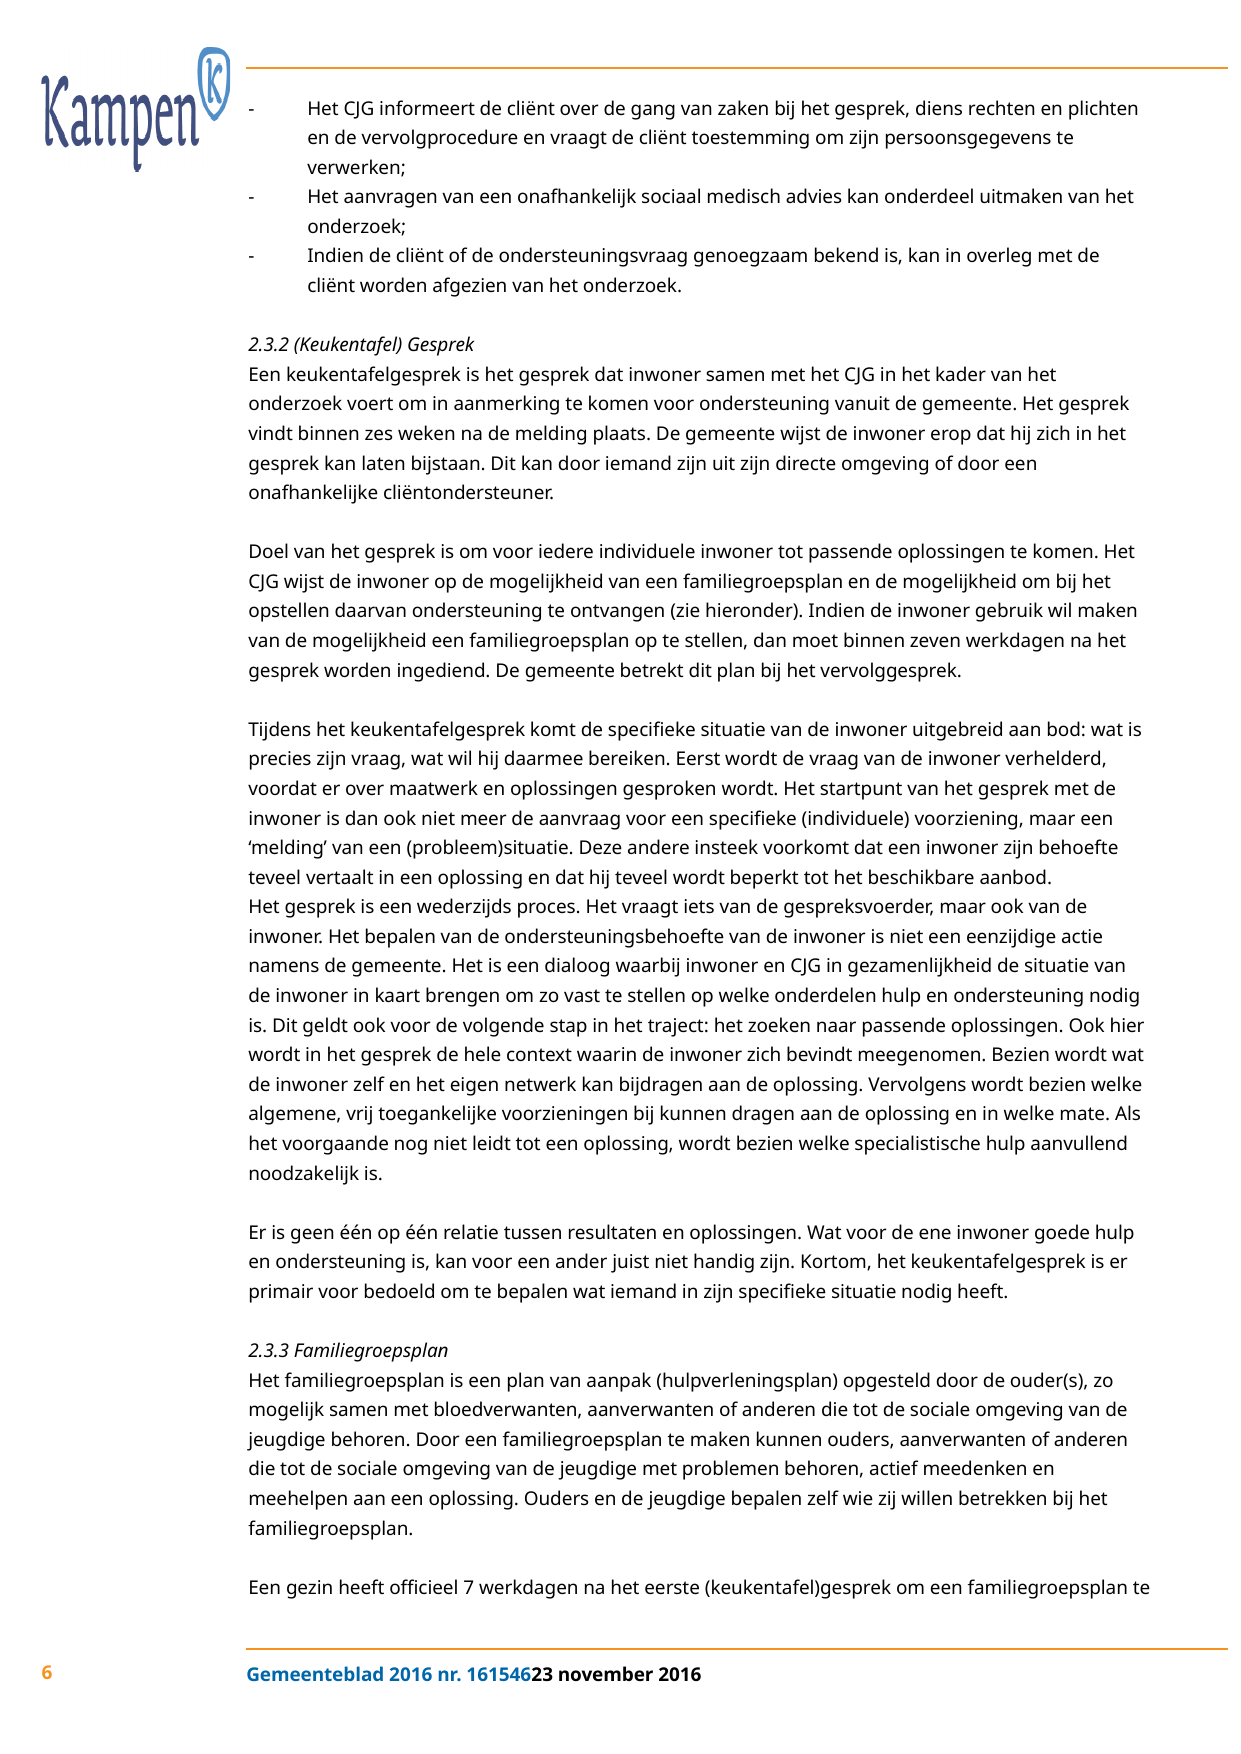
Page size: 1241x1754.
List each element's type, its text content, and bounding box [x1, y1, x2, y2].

picture [41, 47, 231, 172]
list Indien de cliënt of de ondersteuningsvraag genoegzaam bekend is, kan in overleg met de cliënt worden afgezien van het onderzoek. [248, 243, 1152, 298]
text Het familiegroepsplan is een plan van aanpak (hulpverleningsplan) opgesteld door de ouder(s), zo mogelijk samen met bloedverwanten, aanverwanten of anderen die tot de sociale omgeving van de jeugdige behoren. Door een familiegroepsplan te maken kunnen ouders, aanverwanten of anderen die tot de sociale omgeving van de jeugdige met problemen behoren, actief meedenken en meehelpen aan een oplossing. Ouders en de jeugdige bepalen zelf wie zij willen betrekken bij het familiegroepsplan. [248, 1367, 1152, 1541]
text Doel van het gesprek is om voor iedere individuele inwoner tot passende oplossingen te komen. Het CJG wijst de inwoner op de mogelijkheid van een familiegroepsplan en de mogelijkheid om bij het opstellen daarvan ondersteuning te ontvangen (zie hieronder). Indien de inwoner gebruik wil maken van de mogelijkheid een familiegroepsplan op te stellen, dan moet binnen zeven werkdagen na het gesprek worden ingediend. De gemeente betrekt dit plan bij het vervolggesprek. [248, 538, 1152, 683]
text Een gezin heeft officieel 7 werkdagen na het eerste (keukentafel)gesprek om een familiegroepsplan te [248, 1574, 1152, 1600]
text Een keukentafelgesprek is het gesprek dat inwoner samen met het CJG in het kader van het onderzoek voert om in aanmerking te komen voor ondersteuning vanuit de gemeente. Het gesprek vindt binnen zes weken na de melding plaats. De gemeente wijst de inwoner erop dat hij zich in het gesprek kan laten bijstaan. Dit kan door iemand zijn uit zijn directe omgeving of door een onafhankelijke cliëntondersteuner. [248, 361, 1152, 505]
text Er is geen één op één relatie tussen resultaten en oplossingen. Wat voor de ene inwoner goede hulp en ondersteuning is, kan voor een ander juist niet handig zijn. Kortom, het keukentafelgesprek is er primair voor bedoeld om te bepalen wat iemand in zijn specifieke situatie nodig heeft. [248, 1219, 1152, 1304]
text Tijdens het keukentafelgesprek komt de specifieke situatie van de inwoner uitgebreid aan bod: wat is precies zijn vraag, wat wil hij daarmee bereiken. Eerst wordt de vraag van de inwoner verhelderd, voordat er over maatwerk en oplossingen gesproken wordt. Het startpunt van het gesprek met de inwoner is dan ook niet meer de aanvraag voor een specifieke (individuele) voorziening, maar een ‘melding’ van een (probleem)situatie. Deze andere insteek voorkomt dat een inwoner zijn behoefte teveel vertaalt in een oplossing en dat hij teveel wordt beperkt tot het beschikbare aanbod. [248, 716, 1152, 890]
text 2.3.2 (Keukentafel) Gesprek [248, 331, 1152, 357]
text 2.3.3 Familiegroepsplan [248, 1337, 1152, 1363]
text Het gesprek is een wederzijds proces. Het vraagt iets van de gespreksvoerder, maar ook van de inwoner. Het bepalen van de ondersteuningsbehoefte van de inwoner is niet een eenzijdige actie namens de gemeente. Het is een dialoog waarbij inwoner en CJG in gezamenlijkheid de situatie van de inwoner in kaart brengen om zo vast te stellen op welke onderdelen hulp en ondersteuning nodig is. Dit geldt ook voor de volgende stap in het traject: het zoeken naar passende oplossingen. Ook hier wordt in het gesprek de hele context waarin de inwoner zich bevindt meegenomen. Bezien wordt wat de inwoner zelf en het eigen netwerk kan bijdragen aan de oplossing. Vervolgens wordt bezien welke algemene, vrij toegankelijke voorzieningen bij kunnen dragen aan de oplossing en in welke mate. Als het voorgaande nog niet leidt tot een oplossing, wordt bezien welke specialistische hulp aanvullend noodzakelijk is. [248, 893, 1152, 1186]
list Het CJG informeert de cliënt over de gang van zaken bij het gesprek, diens rechten en plichten en de vervolgprocedure en vraagt de cliënt toestemming om zijn persoonsgegevens te verwerken; [248, 95, 1152, 180]
list Het aanvragen van een onafhankelijk sociaal medisch advies kan onderdeel uitmaken van het onderzoek; [248, 183, 1152, 239]
